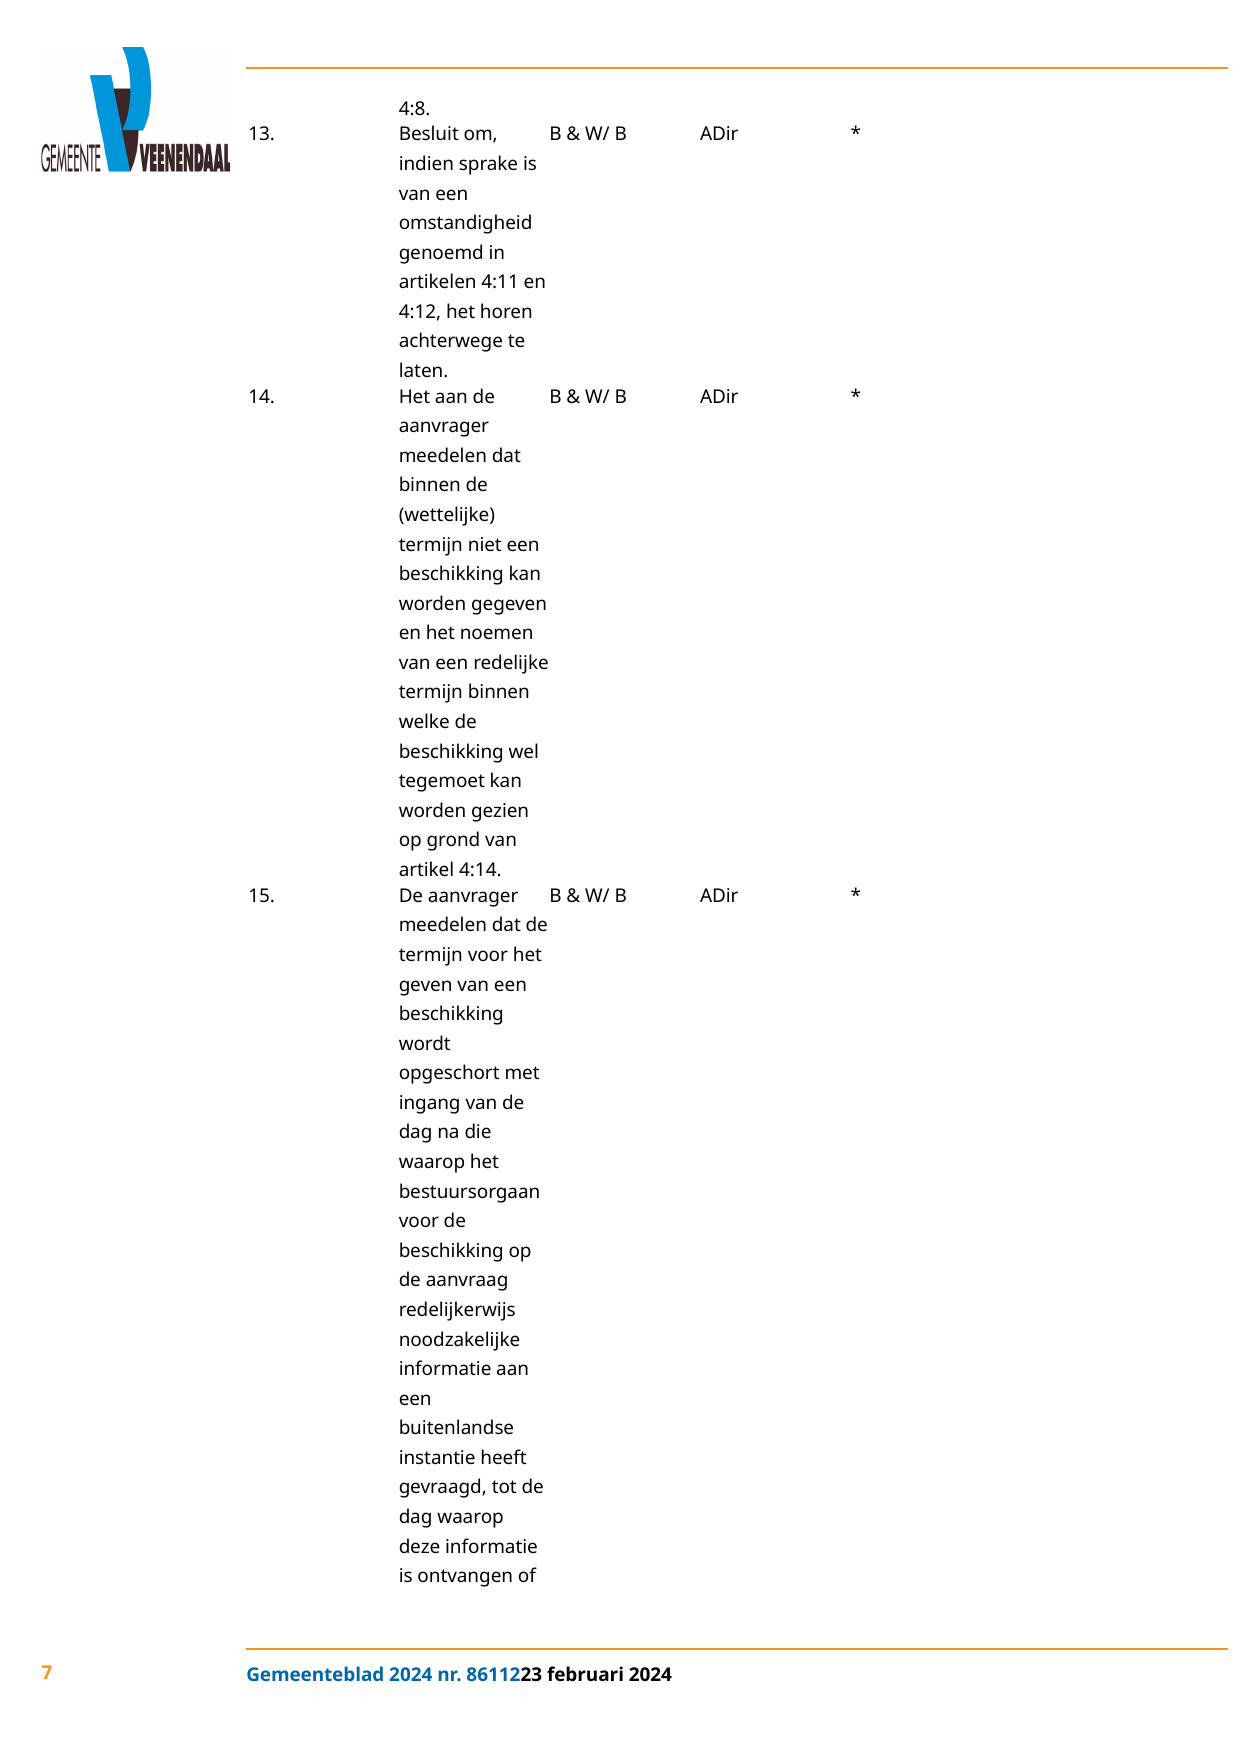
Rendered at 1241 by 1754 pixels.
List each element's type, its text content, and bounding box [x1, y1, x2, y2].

table_cell [248, 95, 398, 121]
table_cell [1001, 882, 1152, 1588]
table_cell B & W/ B [549, 383, 700, 882]
table_cell Het aan de aanvrager meedelen dat binnen de (wettelijke) termijn niet een beschikking kan worden gegeven en het noemen van een redelijke termijn binnen welke de beschikking wel tegemoet kan worden gezien op grond van artikel 4:14. [399, 383, 549, 882]
table_cell B & W/ B [549, 121, 700, 383]
table_cell [248, 882, 398, 1588]
table_cell * [850, 383, 1001, 882]
table_cell * [850, 882, 1001, 1588]
table_cell B & W/ B [549, 882, 700, 1588]
table_cell ADir [700, 383, 850, 882]
table_cell Besluit om, indien sprake is van een omstandigheid genoemd in artikelen 4:11 en 4:12, het horen achterwege te laten. [399, 121, 549, 383]
table_cell [1001, 121, 1152, 383]
table_cell [1001, 95, 1152, 121]
picture [41, 47, 130, 172]
table_cell [549, 95, 700, 121]
table_cell [248, 383, 398, 882]
table_cell [248, 121, 398, 383]
table_cell ADir [700, 121, 850, 383]
table_cell De aanvrager meedelen dat de termijn voor het geven van een beschikking wordt opgeschort met ingang van de dag na die waarop het bestuursorgaan voor de beschikking op de aanvraag redelijkerwijs noodzakelijke informatie aan een buitenlandse instantie heeft gevraagd, tot de dag waarop deze informatie is ontvangen of [399, 882, 549, 1588]
table_cell * [850, 121, 1001, 383]
table_cell 4:8. [399, 95, 549, 121]
table_cell ADir [700, 882, 850, 1588]
table_cell [850, 95, 1001, 121]
table_cell [700, 95, 850, 121]
table_cell [1001, 383, 1152, 882]
picture [123, 47, 231, 172]
